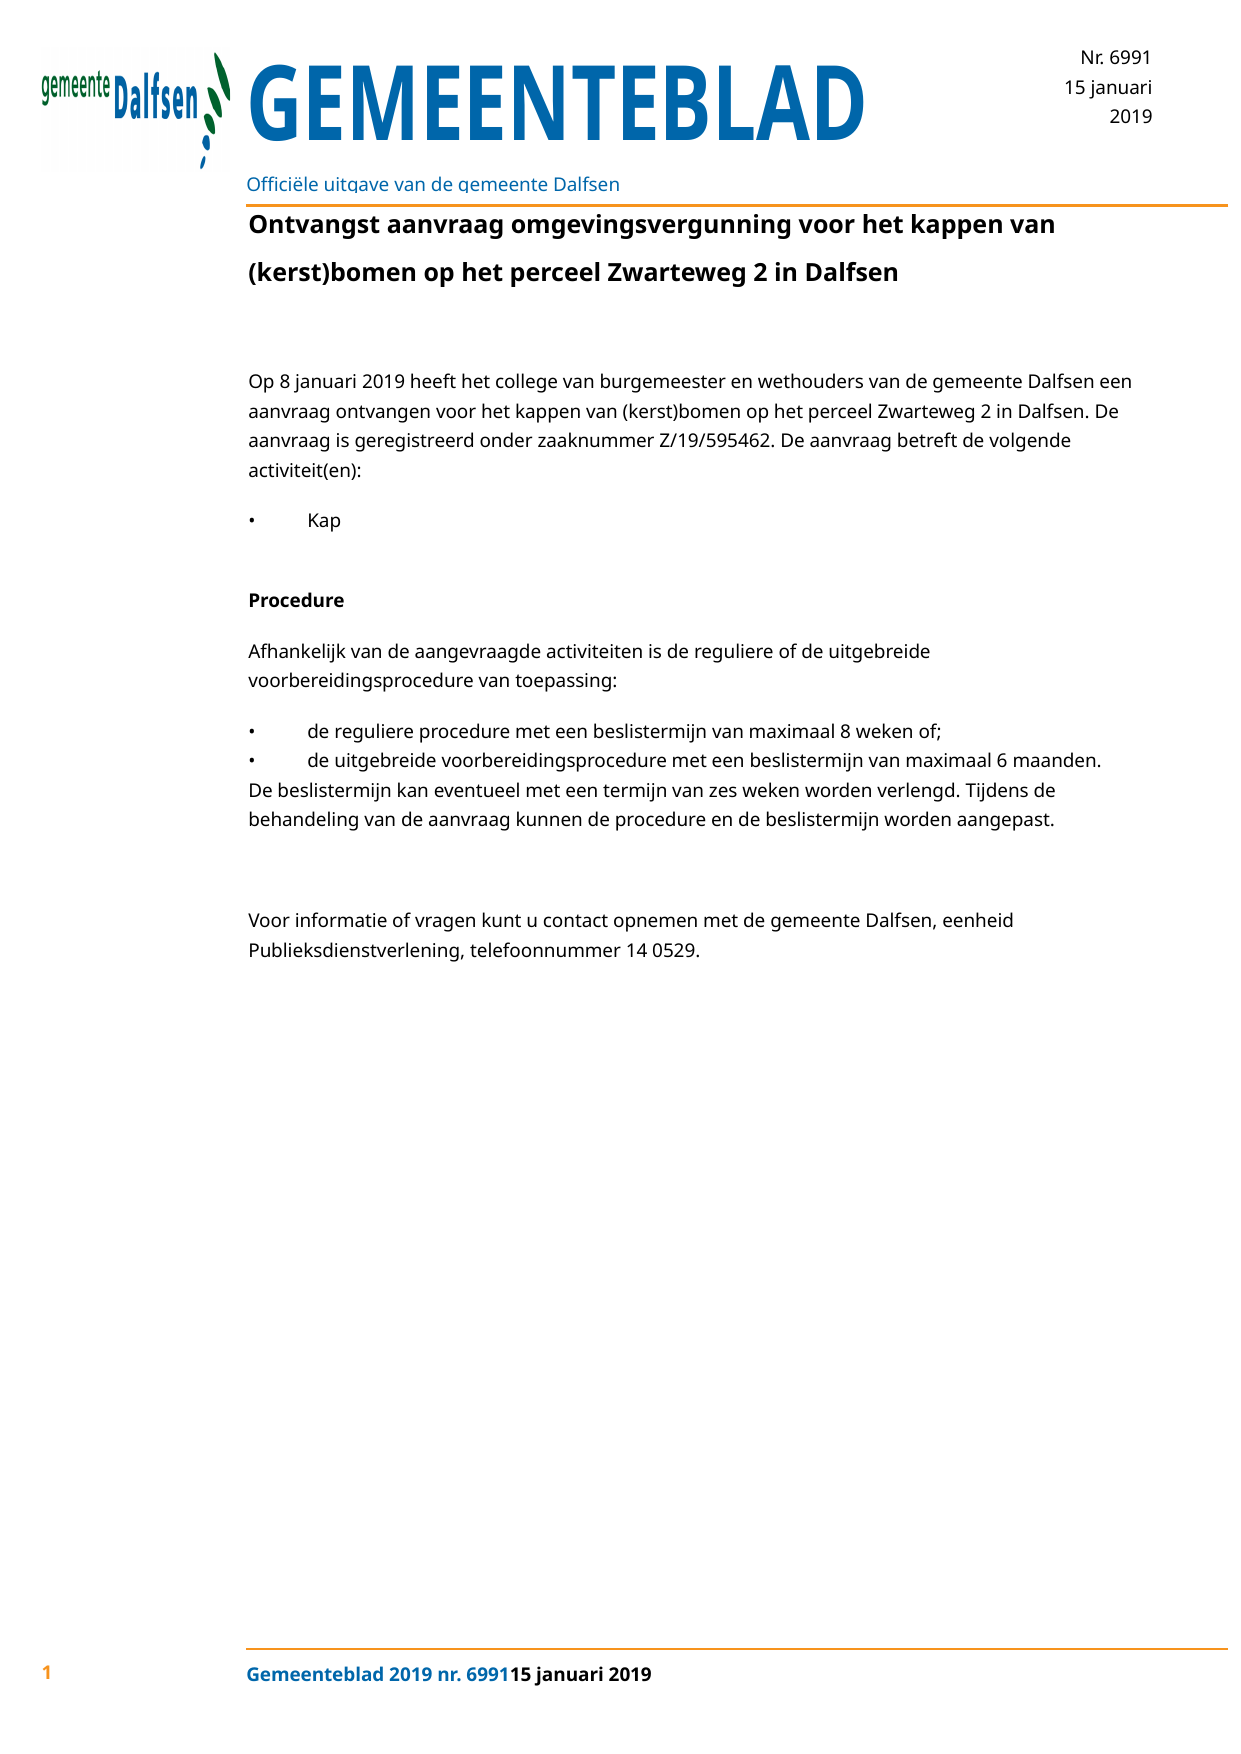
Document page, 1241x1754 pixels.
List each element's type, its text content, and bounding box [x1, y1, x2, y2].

text Voor informatie of vragen kunt u contact opnemen met de gemeente Dalfsen, eenheid Publieksdienstverlening, telefoonnummer 14 0529. [248, 907, 1152, 963]
picture [41, 47, 231, 172]
text De beslistermijn kan eventueel met een termijn van zes weken worden verlengd. Tijdens de behandeling van de aanvraag kunnen de procedure en de beslistermijn worden aangepast. [248, 777, 1152, 832]
list de reguliere procedure met een beslistermijn van maximaal 8 weken of; [248, 718, 1152, 744]
list de uitgebreide voorbereidingsprocedure met een beslistermijn van maximaal 6 maanden. [248, 747, 1152, 773]
text Ontvangst aanvraag omgevingsvergunning voor het kappen van (kerst)bomen op het perceel Zwarteweg 2 in Dalfsen [248, 207, 1152, 288]
list Kap [248, 507, 1152, 533]
text Procedure [248, 587, 1152, 613]
text Op 8 januari 2019 heeft het college van burgemeester en wethouders van de gemeente Dalfsen een aanvraag ontvangen voor het kappen van (kerst)bomen op het perceel Zwarteweg 2 in Dalfsen. De aanvraag is geregistreerd onder zaaknummer Z/19/595462. De aanvraag betreft de volgende activiteit(en): [248, 368, 1152, 483]
text Afhankelijk van de aangevraagde activiteiten is de reguliere of de uitgebreide voorbereidingsprocedure van toepassing: [248, 638, 1152, 693]
